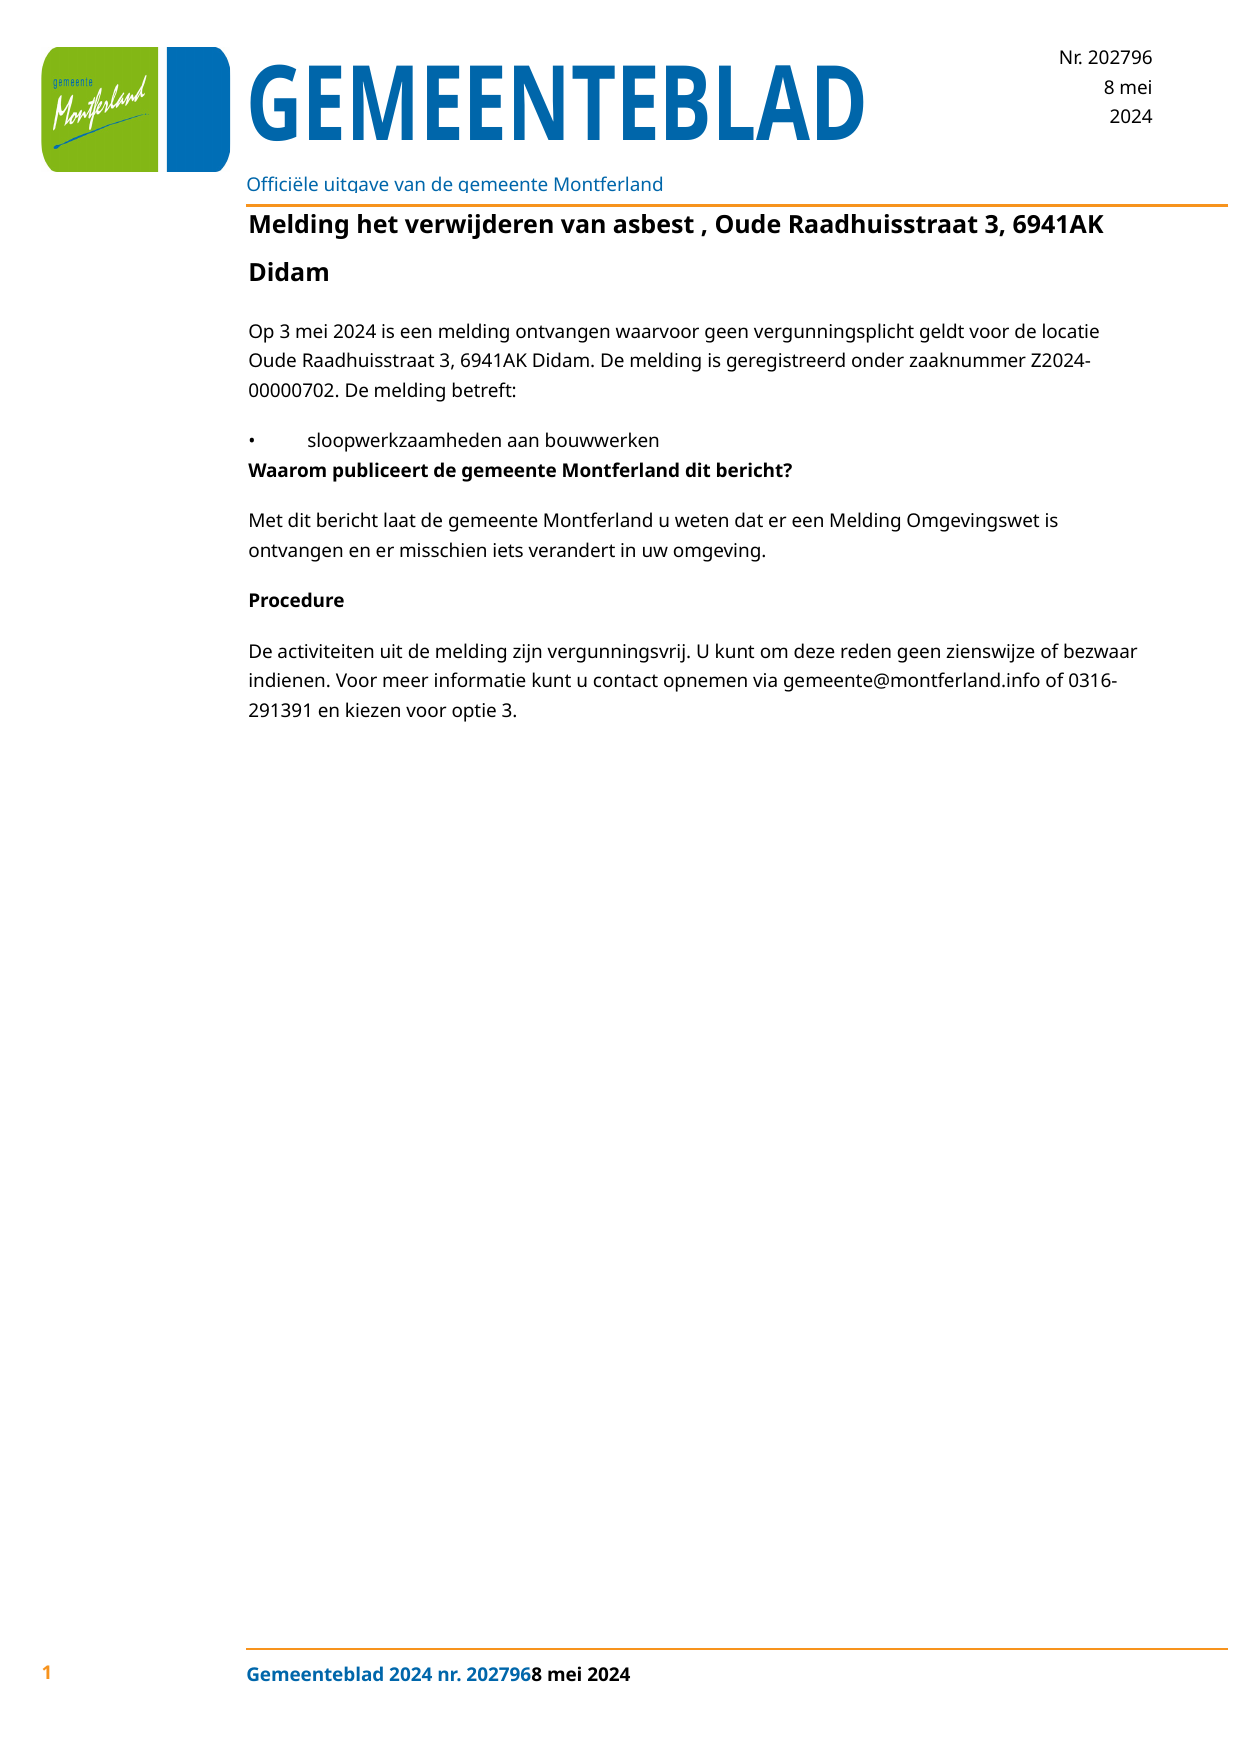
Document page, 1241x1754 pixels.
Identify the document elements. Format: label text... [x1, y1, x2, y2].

picture [41, 47, 231, 172]
text Melding het verwijderen van asbest , Oude Raadhuisstraat 3, 6941AK Didam [248, 207, 1152, 288]
text Procedure [248, 587, 1152, 613]
list sloopwerkzaamheden aan bouwwerken [248, 427, 1152, 453]
text Op 3 mei 2024 is een melding ontvangen waarvoor geen vergunningsplicht geldt voor de locatie Oude Raadhuisstraat 3, 6941AK Didam. De melding is geregistreerd onder zaaknummer Z2024-00000702. De melding betreft: [248, 318, 1152, 403]
text De activiteiten uit de melding zijn vergunningsvrij. U kunt om deze reden geen zienswijze of bezwaar indienen. Voor meer informatie kunt u contact opnemen via gemeente@montferland.info of 0316-291391 en kiezen voor optie 3. [248, 638, 1152, 723]
text Met dit bericht laat de gemeente Montferland u weten dat er een Melding Omgevingswet is ontvangen en er misschien iets verandert in uw omgeving. [248, 507, 1152, 563]
text Waarom publiceert de gemeente Montferland dit bericht? [248, 457, 1152, 483]
